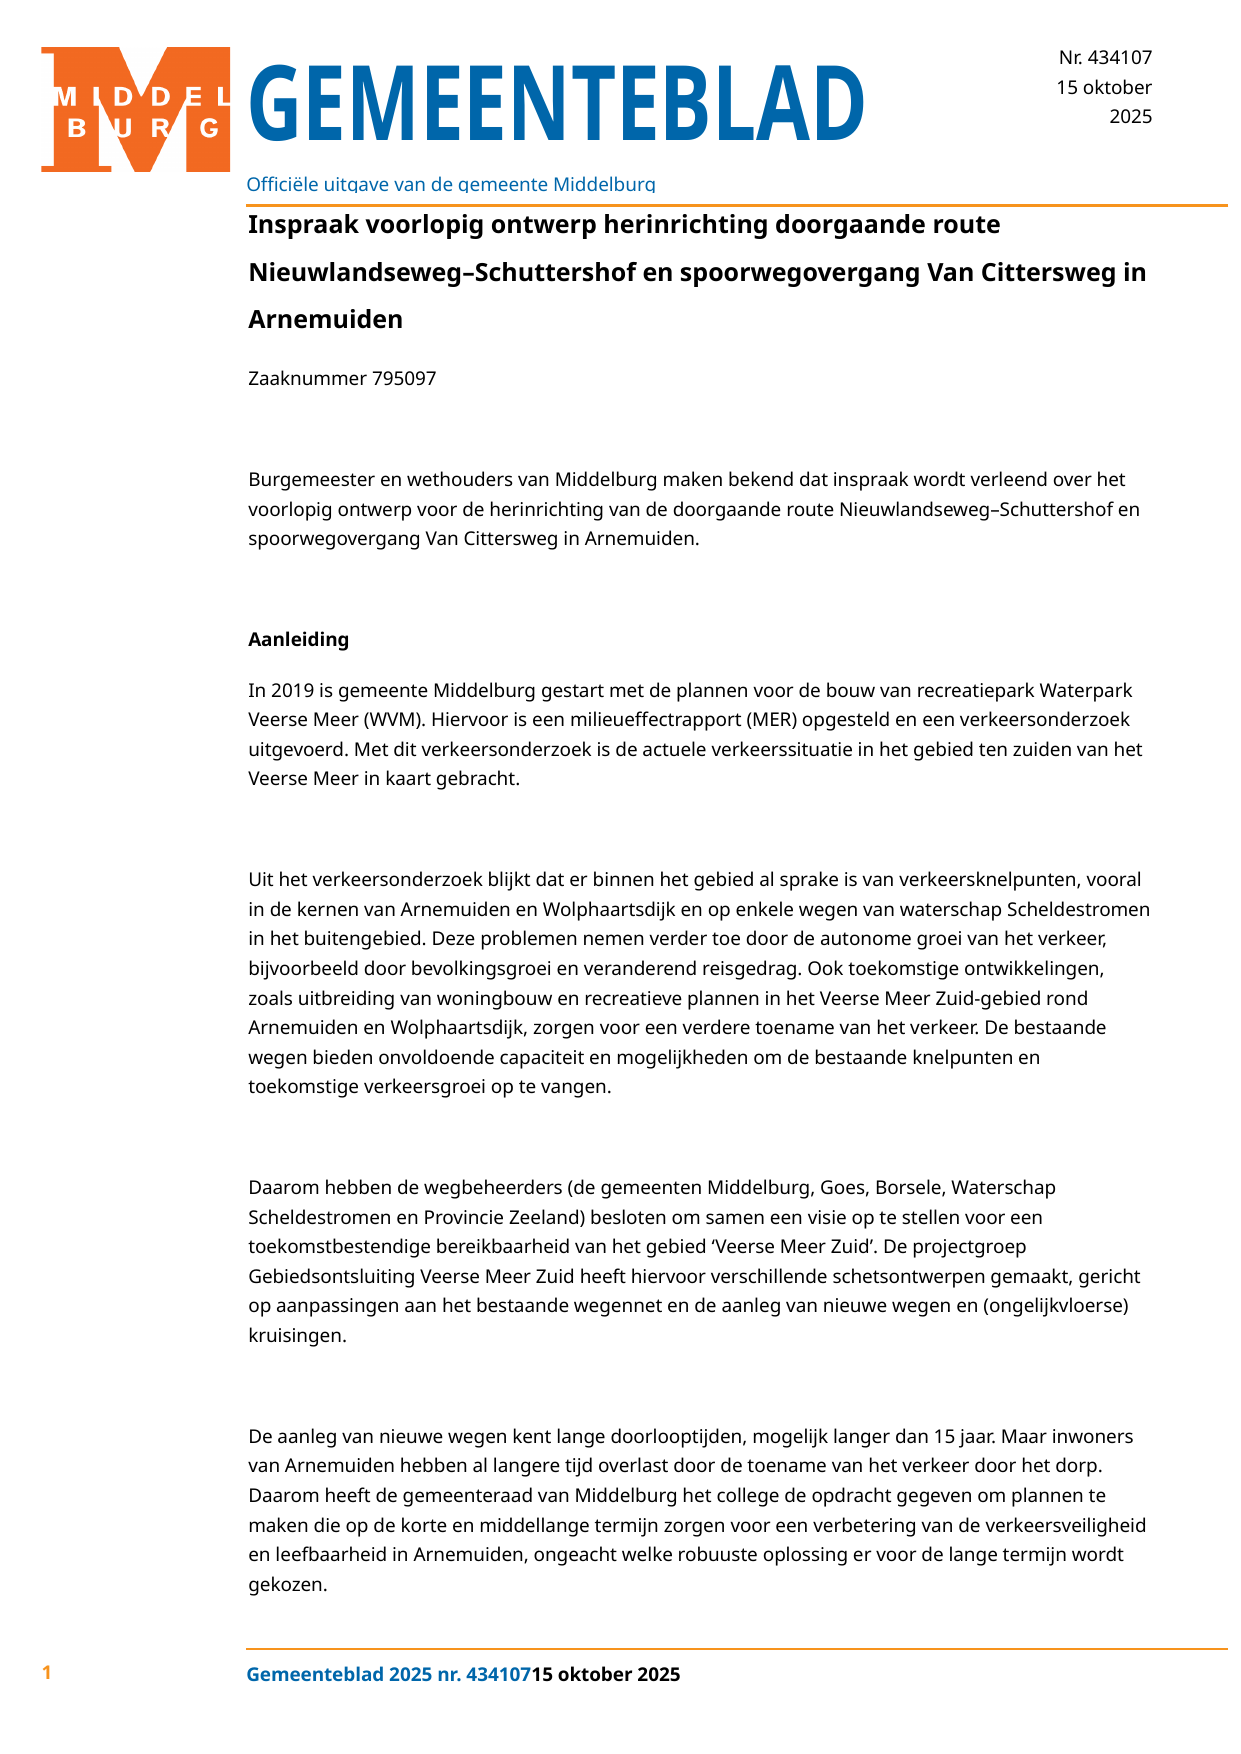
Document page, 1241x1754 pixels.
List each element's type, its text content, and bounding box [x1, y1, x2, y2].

picture [41, 47, 231, 172]
text Aanleiding [248, 626, 1152, 652]
text Zaaknummer 795097 [248, 366, 1152, 391]
text In 2019 is gemeente Middelburg gestart met de plannen voor de bouw van recreatiepark Waterpark Veerse Meer (WVM). Hiervoor is een milieueffectrapport (MER) opgesteld en een verkeersonderzoek uitgevoerd. Met dit verkeersonderzoek is de actuele verkeerssituatie in het gebied ten zuiden van het Veerse Meer in kaart gebracht. [248, 677, 1152, 791]
text Daarom hebben de wegbeheerders (de gemeenten Middelburg, Goes, Borsele, Waterschap Scheldestromen en Provincie Zeeland) besloten om samen een visie op te stellen voor een toekomstbestendige bereikbaarheid van het gebied ‘Veerse Meer Zuid’. De projectgroep Gebiedsontsluiting Veerse Meer Zuid heeft hiervoor verschillende schetsontwerpen gemaakt, gericht op aanpassingen aan het bestaande wegennet en de aanleg van nieuwe wegen en (ongelijkvloerse) kruisingen. [248, 1174, 1152, 1348]
text De aanleg van nieuwe wegen kent lange doorlooptijden, mogelijk langer dan 15 jaar. Maar inwoners van Arnemuiden hebben al langere tijd overlast door de toename van het verkeer door het dorp. Daarom heeft de gemeenteraad van Middelburg het college de opdracht gegeven om plannen te maken die op de korte en middellange termijn zorgen voor een verbetering van de verkeersveiligheid en leefbaarheid in Arnemuiden, ongeacht welke robuuste oplossing er voor de lange termijn wordt gekozen. [248, 1423, 1152, 1597]
text Uit het verkeersonderzoek blijkt dat er binnen het gebied al sprake is van verkeersknelpunten, vooral in de kernen van Arnemuiden en Wolphaartsdijk en op enkele wegen van waterschap Scheldestromen in het buitengebied. Deze problemen nemen verder toe door de autonome groei van het verkeer, bijvoorbeeld door bevolkingsgroei en veranderend reisgedrag. Ook toekomstige ontwikkelingen, zoals uitbreiding van woningbouw en recreatieve plannen in het Veerse Meer Zuid-gebied rond Arnemuiden en Wolphaartsdijk, zorgen voor een verdere toename van het verkeer. De bestaande wegen bieden onvoldoende capaciteit en mogelijkheden om de bestaande knelpunten en toekomstige verkeersgroei op te vangen. [248, 866, 1152, 1099]
text Inspraak voorlopig ontwerp herinrichting doorgaande route Nieuwlandseweg–Schuttershof en spoorwegovergang Van Cittersweg in Arnemuiden [248, 207, 1152, 336]
text Burgemeester en wethouders van Middelburg maken bekend dat inspraak wordt verleend over het voorlopig ontwerp voor de herinrichting van de doorgaande route Nieuwlandseweg–Schuttershof en spoorwegovergang Van Cittersweg in Arnemuiden. [248, 466, 1152, 551]
